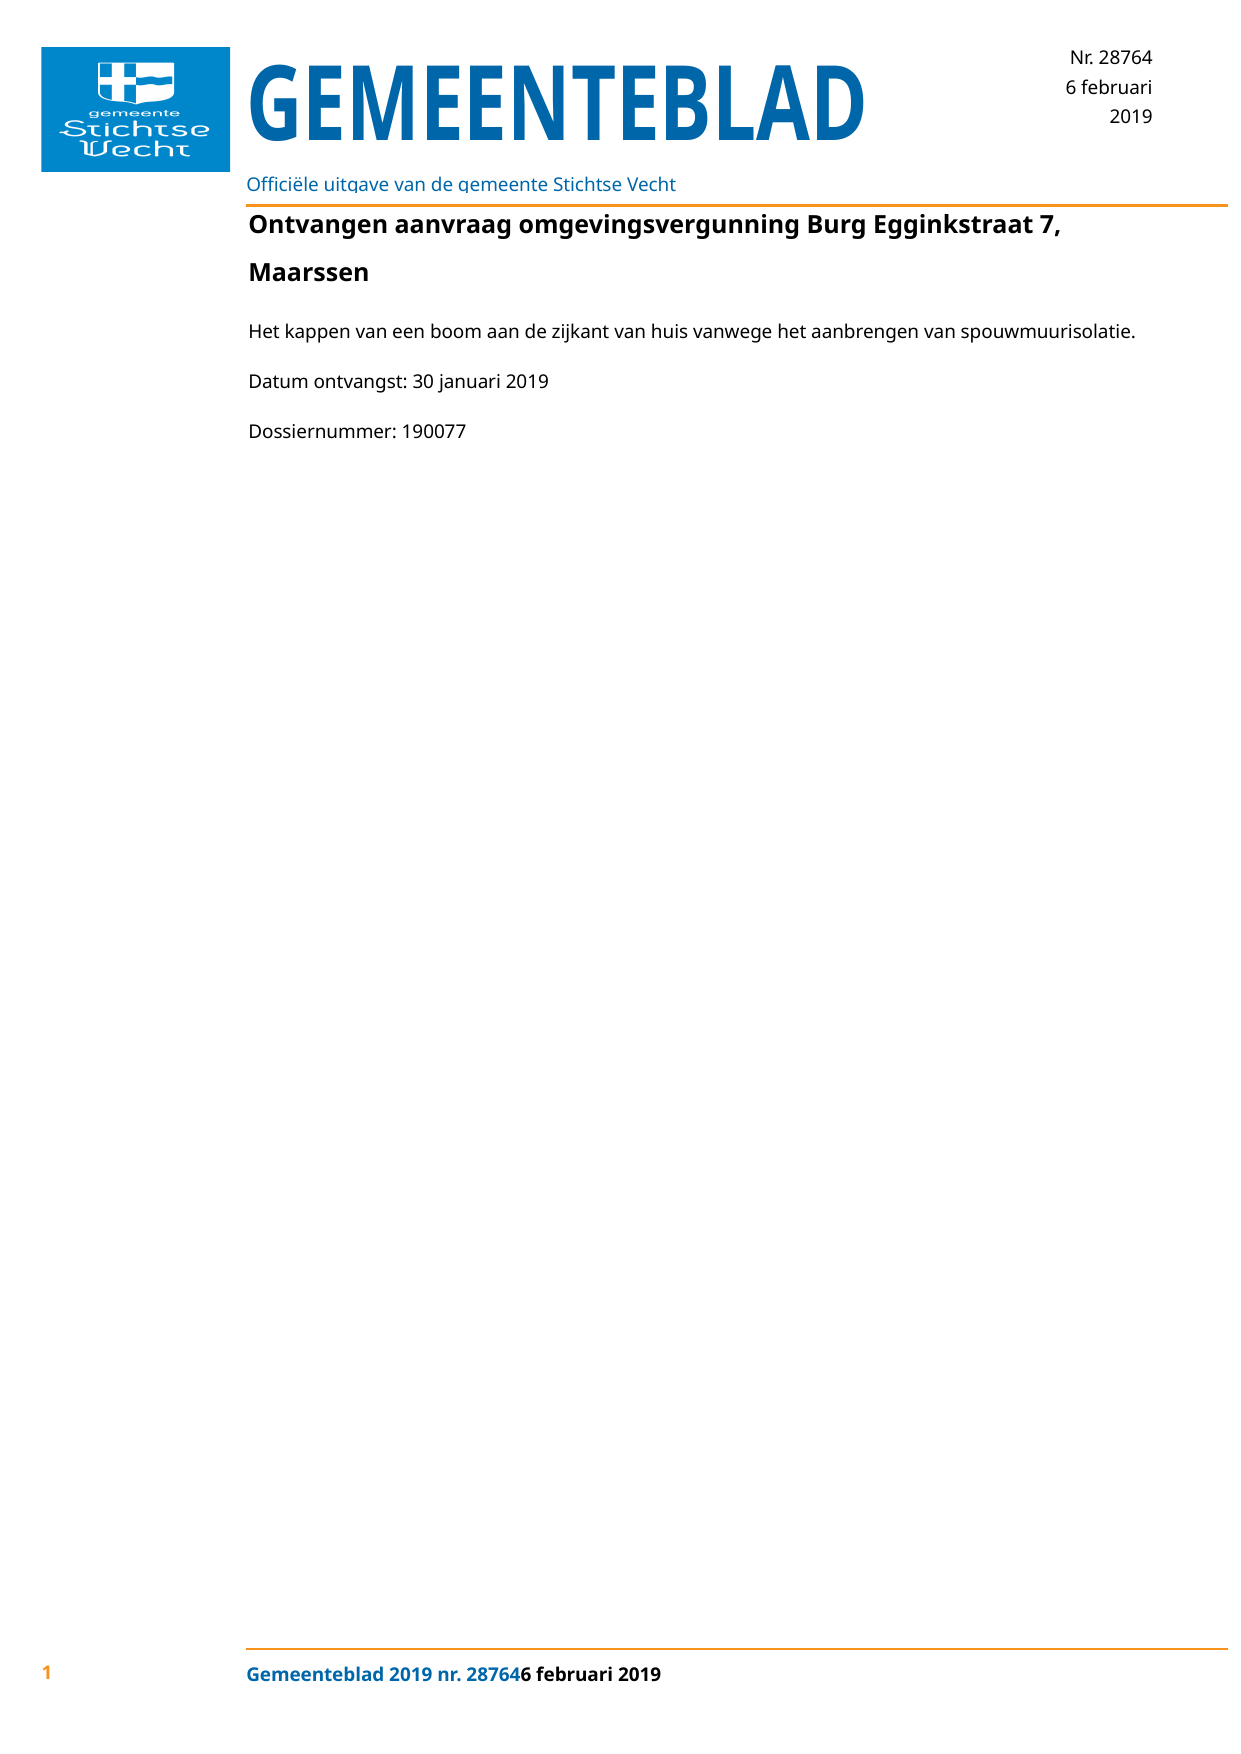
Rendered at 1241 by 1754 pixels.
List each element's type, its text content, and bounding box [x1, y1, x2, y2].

picture [99, 63, 135, 101]
picture [137, 63, 174, 103]
text Het kappen van een boom aan de zijkant van huis vanwege het aanbrengen van spouwmuurisolatie. [248, 318, 1152, 344]
text Ontvangen aanvraag omgevingsvergunning Burg Egginkstraat 7, Maarssen [248, 207, 1152, 288]
text Dossiernummer: 190077 [248, 419, 1152, 444]
text Datum ontvangst: 30 januari 2019 [248, 368, 1152, 394]
